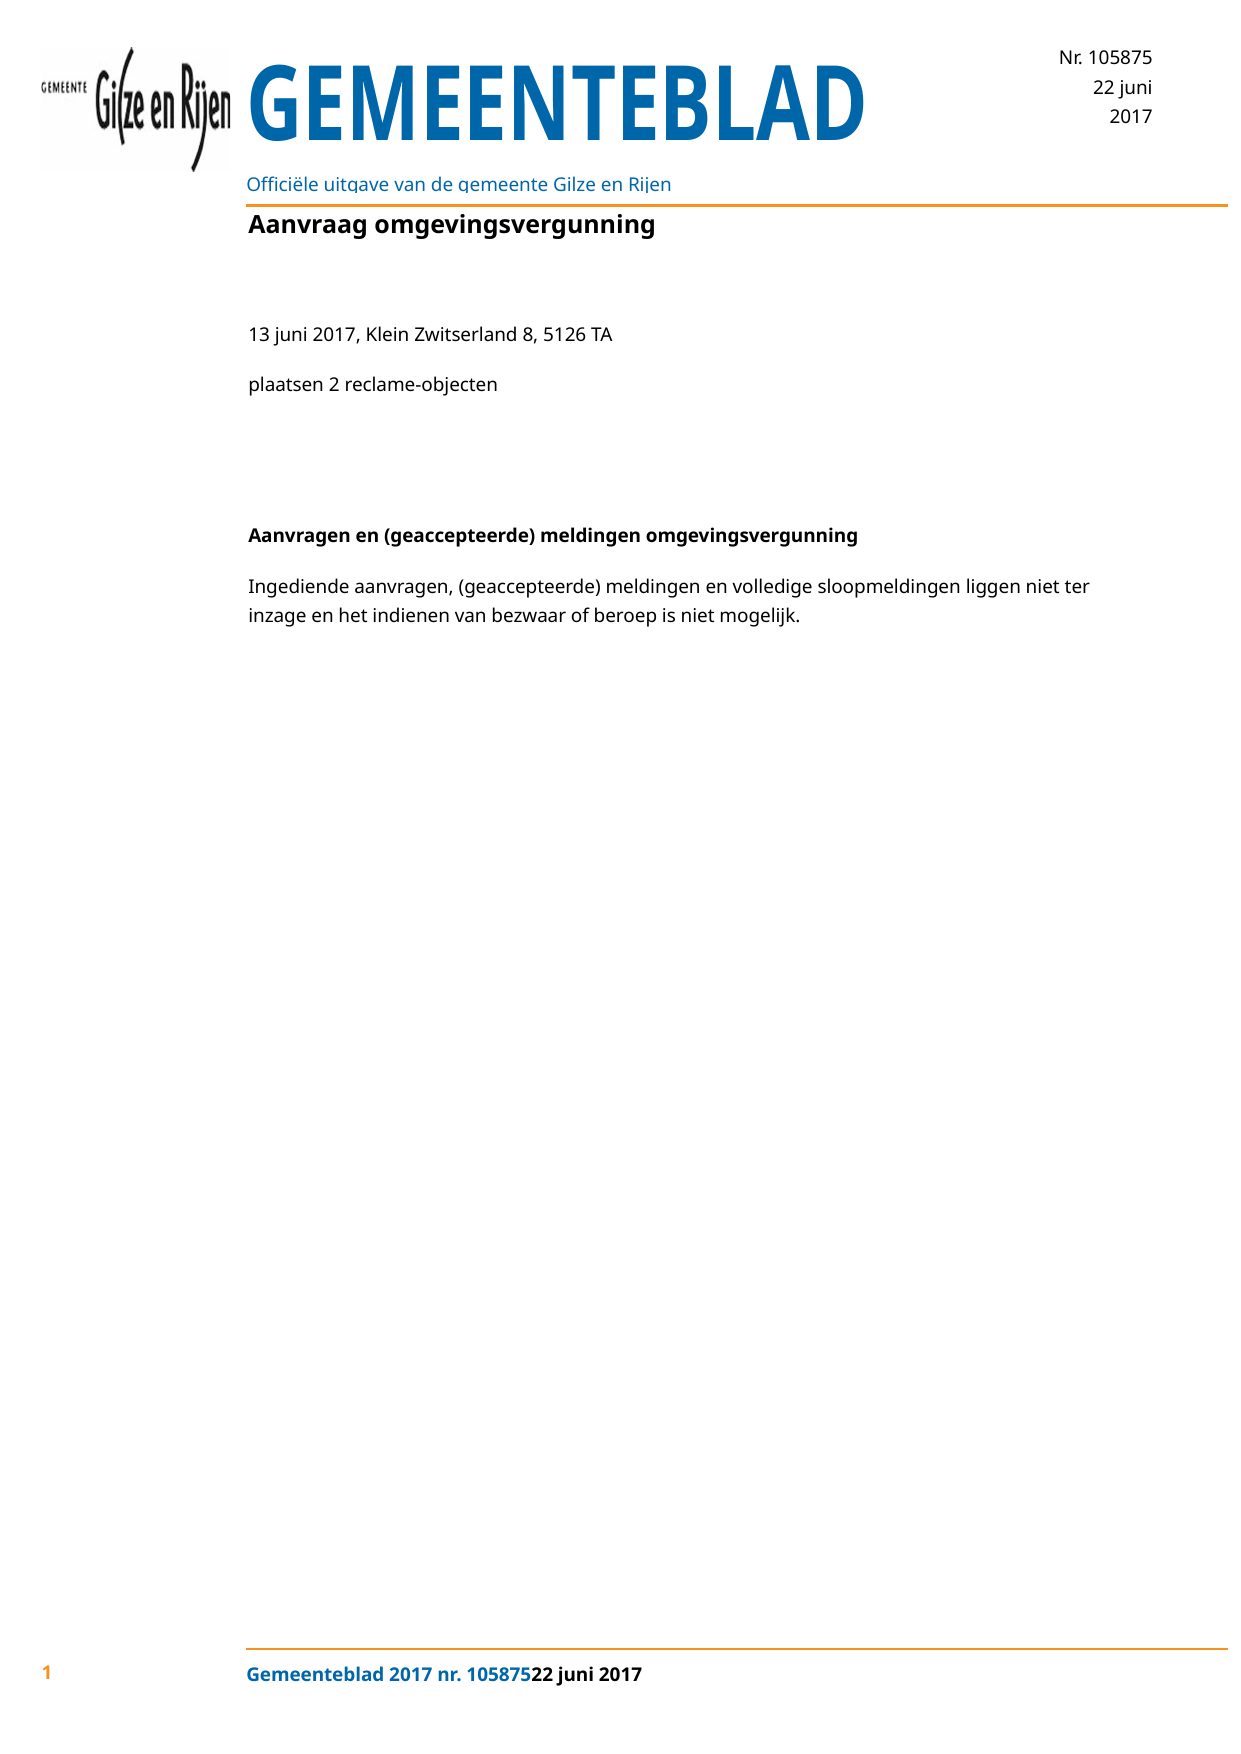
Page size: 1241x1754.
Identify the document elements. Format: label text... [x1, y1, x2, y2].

text Aanvraag omgevingsvergunning [248, 207, 1152, 241]
text Ingediende aanvragen, (geaccepteerde) meldingen en volledige sloopmeldingen liggen niet ter inzage en het indienen van bezwaar of beroep is niet mogelijk. [248, 573, 1152, 628]
text plaatsen 2 reclame-objecten [248, 371, 1152, 397]
text Aanvragen en (geaccepteerde) meldingen omgevingsvergunning [248, 522, 1152, 548]
text 13 juni 2017, Klein Zwitserland 8, 5126 TA [248, 321, 1152, 346]
picture [41, 47, 231, 172]
